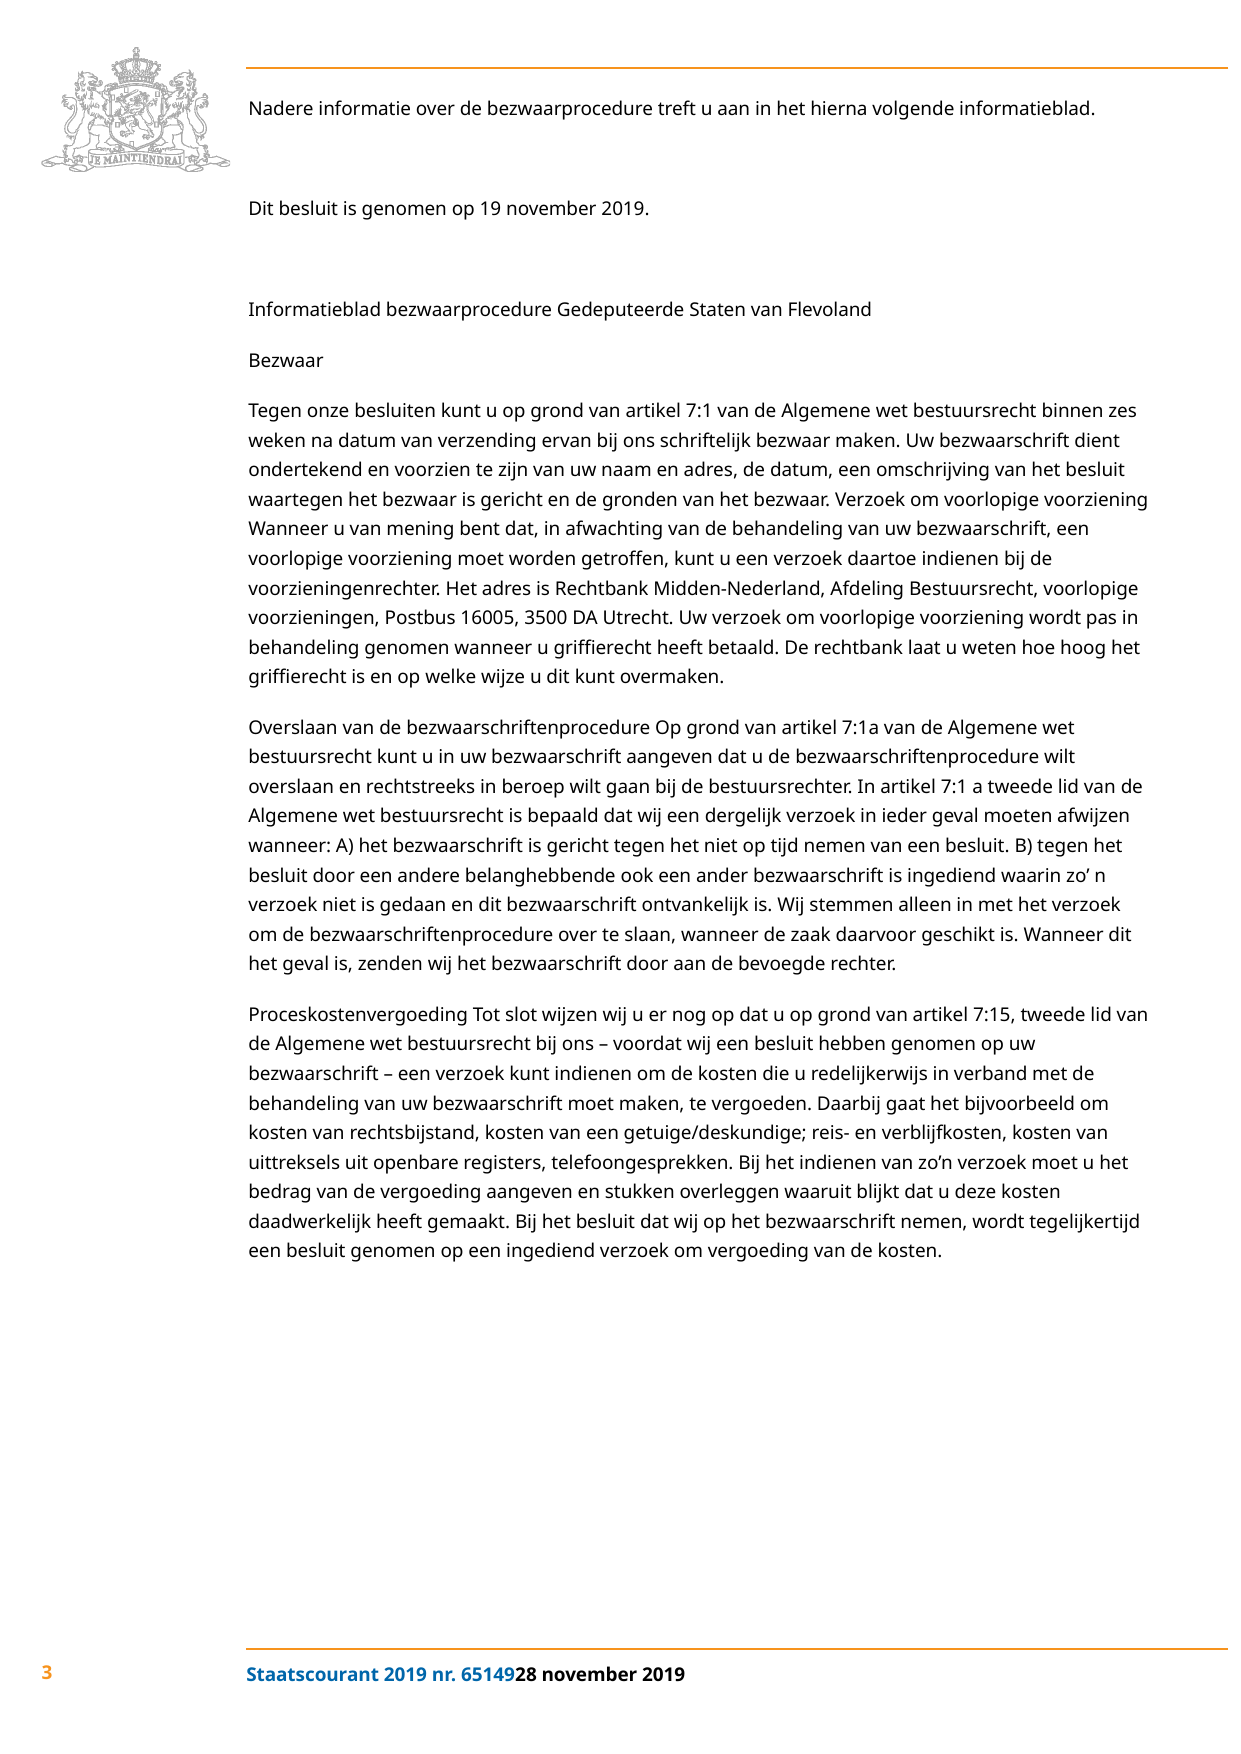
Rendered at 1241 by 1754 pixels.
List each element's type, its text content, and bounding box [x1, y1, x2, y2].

text Proceskostenvergoeding Tot slot wijzen wij u er nog op dat u op grond van artikel 7:15, tweede lid van de Algemene wet bestuursrecht bij ons – voordat wij een besluit hebben genomen op uw bezwaarschrift – een verzoek kunt indienen om de kosten die u redelijkerwijs in verband met de behandeling van uw bezwaarschrift moet maken, te vergoeden. Daarbij gaat het bijvoorbeeld om kosten van rechtsbijstand, kosten van een getuige/deskundige; reis- en verblijfkosten, kosten van uittreksels uit openbare registers, telefoongesprekken. Bij het indienen van zo’n verzoek moet u het bedrag van de vergoeding aangeven en stukken overleggen waaruit blijkt dat u deze kosten daadwerkelijk heeft gemaakt. Bij het besluit dat wij op het bezwaarschrift nemen, wordt tegelijkertijd een besluit genomen op een ingediend verzoek om vergoeding van de kosten. [248, 1001, 1152, 1263]
text Bezwaar [248, 347, 1152, 373]
text Informatieblad bezwaarprocedure Gedeputeerde Staten van Flevoland [248, 296, 1152, 322]
text Nadere informatie over de bezwaarprocedure treft u aan in het hierna volgende informatieblad. [248, 95, 1152, 121]
text Tegen onze besluiten kunt u op grond van artikel 7:1 van de Algemene wet bestuursrecht binnen zes weken na datum van verzending ervan bij ons schriftelijk bezwaar maken. Uw bezwaarschrift dient ondertekend en voorzien te zijn van uw naam en adres, de datum, een omschrijving van het besluit waartegen het bezwaar is gericht en de gronden van het bezwaar. Verzoek om voorlopige voorziening Wanneer u van mening bent dat, in afwachting van de behandeling van uw bezwaarschrift, een voorlopige voorziening moet worden getroffen, kunt u een verzoek daartoe indienen bij de voorzieningenrechter. Het adres is Rechtbank Midden-Nederland, Afdeling Bestuursrecht, voorlopige voorzieningen, Postbus 16005, 3500 DA Utrecht. Uw verzoek om voorlopige voorziening wordt pas in behandeling genomen wanneer u griffierecht heeft betaald. De rechtbank laat u weten hoe hoog het griffierecht is en op welke wijze u dit kunt overmaken. [248, 397, 1152, 689]
text Overslaan van de bezwaarschriftenprocedure Op grond van artikel 7:1a van de Algemene wet bestuursrecht kunt u in uw bezwaarschrift aangeven dat u de bezwaarschriftenprocedure wilt overslaan en rechtstreeks in beroep wilt gaan bij de bestuursrechter. In artikel 7:1 a tweede lid van de Algemene wet bestuursrecht is bepaald dat wij een dergelijk verzoek in ieder geval moeten afwijzen wanneer: A) het bezwaarschrift is gericht tegen het niet op tijd nemen van een besluit. B) tegen het besluit door een andere belanghebbende ook een ander bezwaarschrift is ingediend waarin zo’ n verzoek niet is gedaan en dit bezwaarschrift ontvankelijk is. Wij stemmen alleen in met het verzoek om de bezwaarschriftenprocedure over te slaan, wanneer de zaak daarvoor geschikt is. Wanneer dit het geval is, zenden wij het bezwaarschrift door aan de bevoegde rechter. [248, 714, 1152, 976]
picture [41, 47, 231, 172]
text Dit besluit is genomen op 19 november 2019. [248, 196, 1152, 221]
